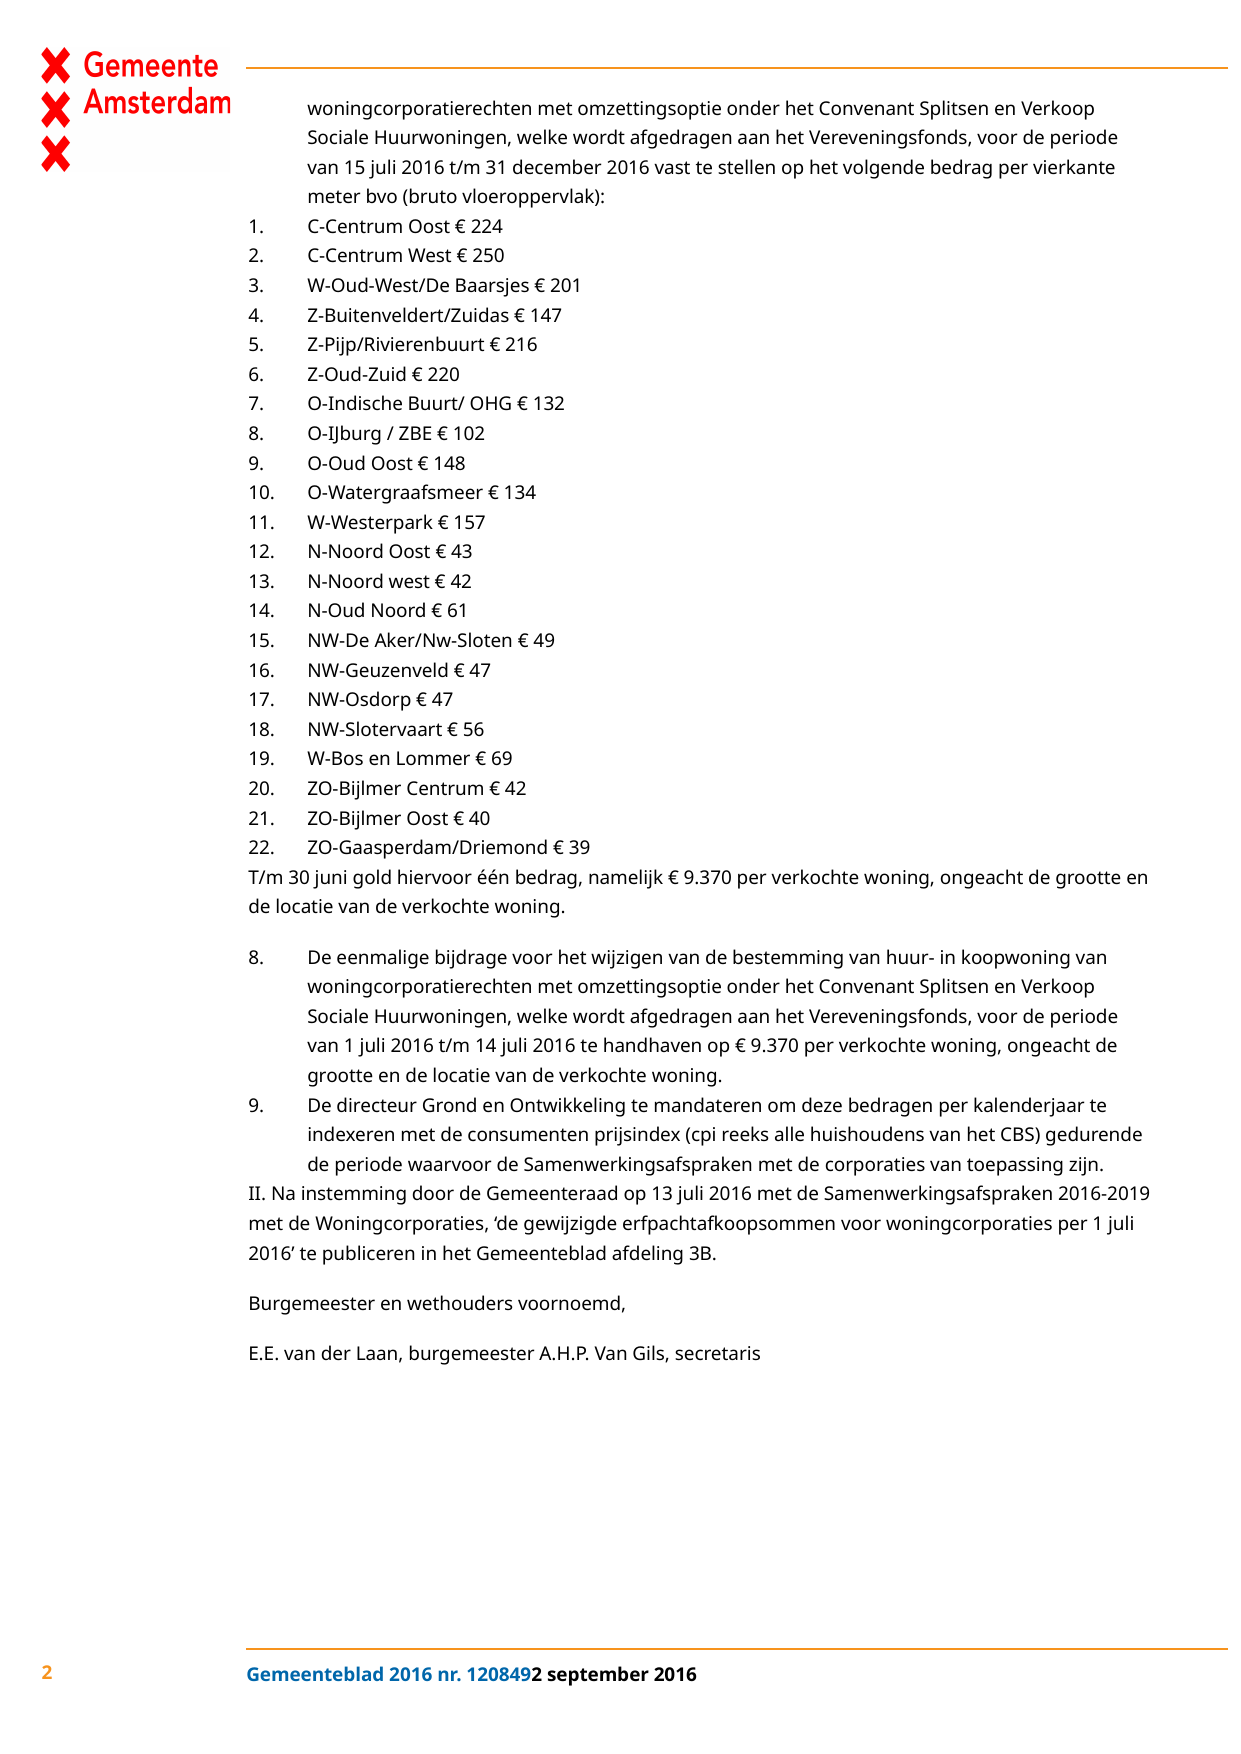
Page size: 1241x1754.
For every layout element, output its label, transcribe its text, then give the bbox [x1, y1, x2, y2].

list Z-Buitenveldert/Zuidas € 147 [248, 302, 1152, 328]
text E.E. van der Laan, burgemeester A.H.P. Van Gils, secretaris [248, 1341, 1152, 1366]
list W-Oud-West/De Baarsjes € 201 [248, 272, 1152, 298]
text Burgemeester en wethouders voornoemd, [248, 1290, 1152, 1316]
text II. Na instemming door de Gemeenteraad op 13 juli 2016 met de Samenwerkingsafspraken 2016-2019 met de Woningcorporaties, ‘de gewijzigde erfpachtafkoopsommen voor woningcorporaties per 1 juli 2016’ te publiceren in het Gemeenteblad afdeling 3B. [248, 1181, 1152, 1266]
list NW-De Aker/Nw-Sloten € 49 [248, 627, 1152, 653]
list W-Bos en Lommer € 69 [248, 746, 1152, 771]
list O-Oud Oost € 148 [248, 450, 1152, 476]
list De eenmalige bijdrage voor het wijzigen van de bestemming van huur- in koopwoning van woningcorporatierechten met omzettingsoptie onder het Convenant Splitsen en Verkoop Sociale Huurwoningen, welke wordt afgedragen aan het Vereveningsfonds, voor de periode van 1 juli 2016 t/m 14 juli 2016 te handhaven op € 9.370 per verkochte woning, ongeacht de grootte en de locatie van de verkochte woning. [248, 944, 1152, 1088]
text T/m 30 juni gold hiervoor één bedrag, namelijk € 9.370 per verkochte woning, ongeacht de grootte en de locatie van de verkochte woning. [248, 864, 1152, 919]
list ZO-Bijlmer Centrum € 42 [248, 775, 1152, 801]
list ZO-Bijlmer Oost € 40 [248, 805, 1152, 831]
list N-Noord west € 42 [248, 568, 1152, 594]
list O-IJburg / ZBE € 102 [248, 420, 1152, 446]
list O-Indische Buurt/ OHG € 132 [248, 391, 1152, 416]
list N-Noord Oost € 43 [248, 538, 1152, 564]
list Z-Oud-Zuid € 220 [248, 361, 1152, 387]
list C-Centrum West € 250 [248, 243, 1152, 268]
list Z-Pijp/Rivierenbuurt € 216 [248, 331, 1152, 357]
list NW-Slotervaart € 56 [248, 716, 1152, 742]
list NW-Geuzenveld € 47 [248, 657, 1152, 683]
list ZO-Gaasperdam/Driemond € 39 [248, 834, 1152, 860]
list NW-Osdorp € 47 [248, 686, 1152, 712]
list W-Westerpark € 157 [248, 509, 1152, 535]
list O-Watergraafsmeer € 134 [248, 479, 1152, 505]
list woningcorporatierechten met omzettingsoptie onder het Convenant Splitsen en Verkoop Sociale Huurwoningen, welke wordt afgedragen aan het Vereveningsfonds, voor de periode van 15 juli 2016 t/m 31 december 2016 vast te stellen op het volgende bedrag per vierkante meter bvo (bruto vloeroppervlak): [248, 95, 1152, 209]
list N-Oud Noord € 61 [248, 598, 1152, 623]
picture [41, 47, 231, 172]
list De directeur Grond en Ontwikkeling te mandateren om deze bedragen per kalenderjaar te indexeren met de consumenten prijsindex (cpi reeks alle huishoudens van het CBS) gedurende de periode waarvoor de Samenwerkingsafspraken met de corporaties van toepassing zijn. [248, 1092, 1152, 1177]
list C-Centrum Oost € 224 [248, 213, 1152, 239]
